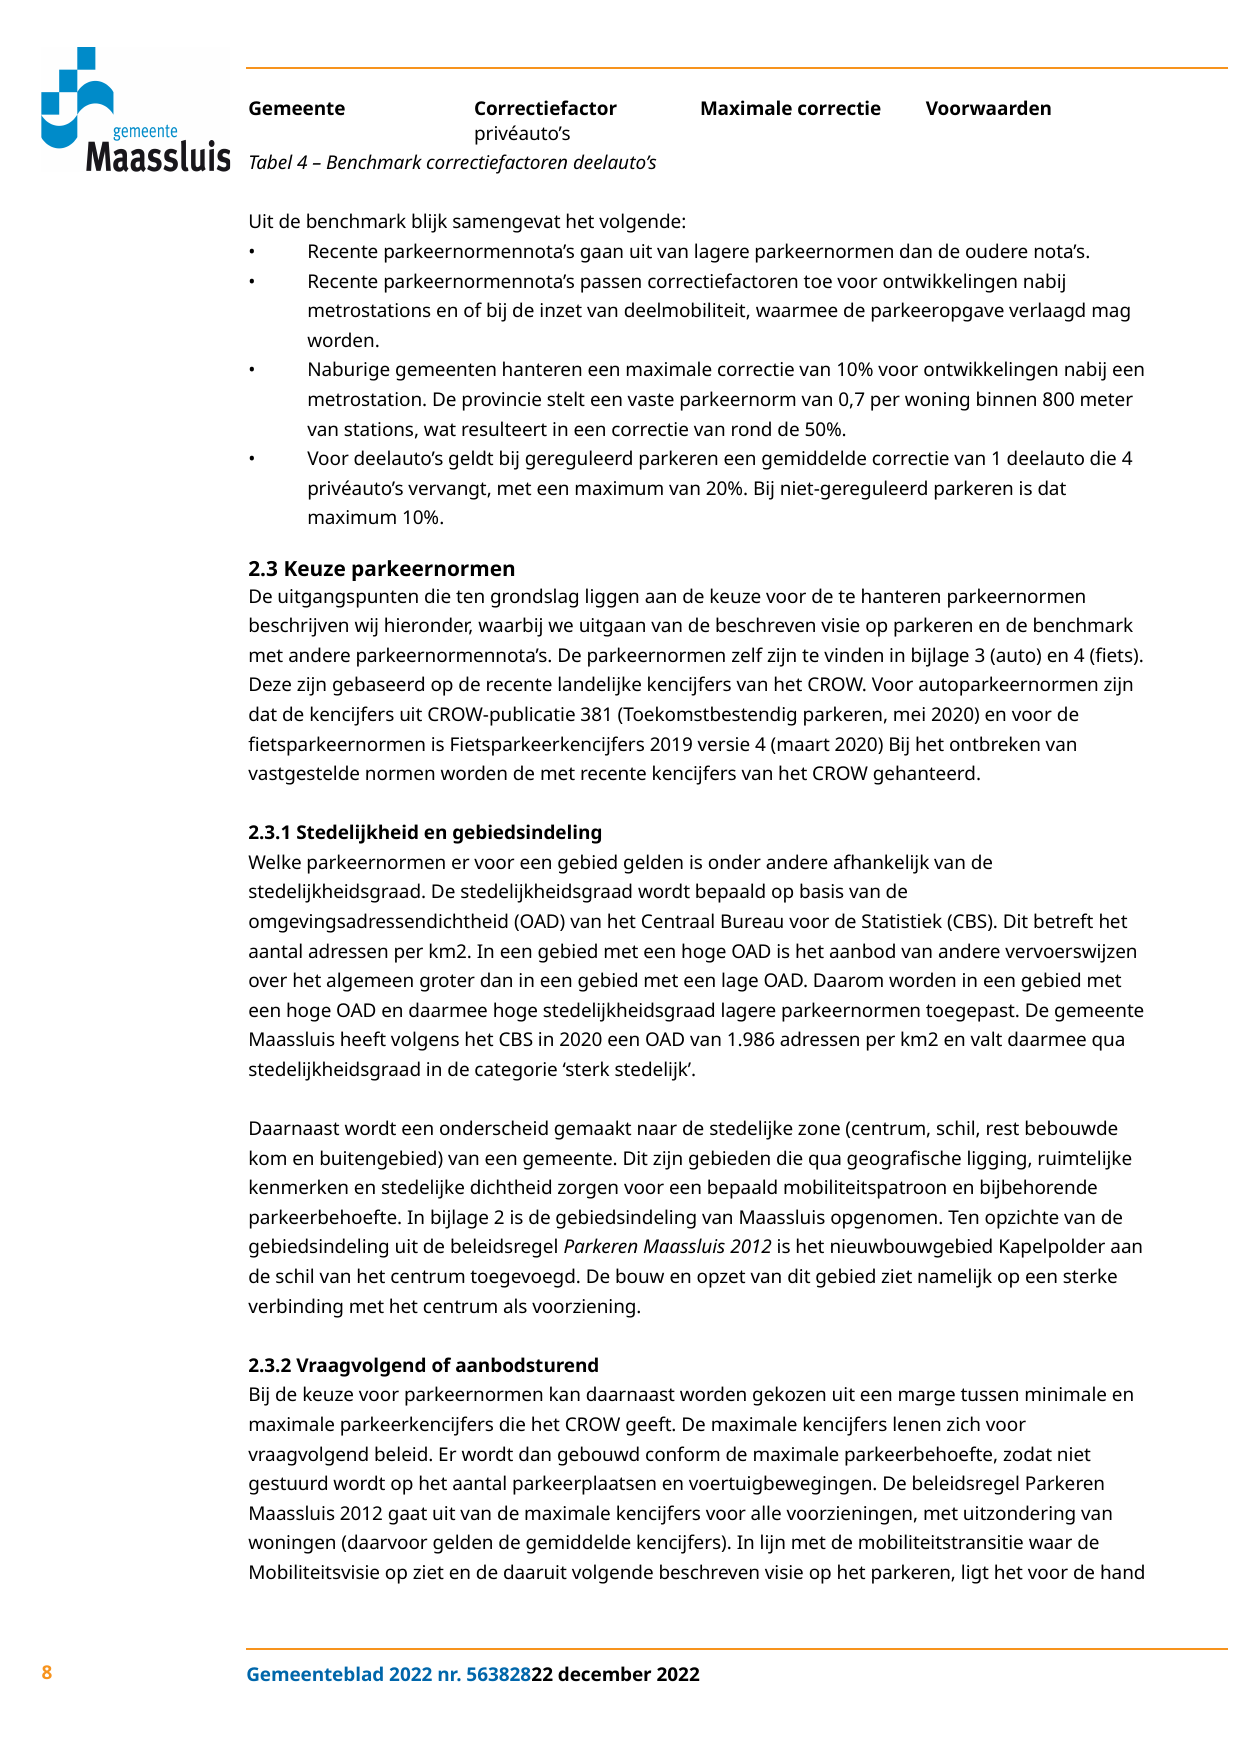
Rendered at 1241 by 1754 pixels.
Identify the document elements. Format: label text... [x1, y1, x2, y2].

text Welke parkeernormen er voor een gebied gelden is onder andere afhankelijk van de stedelijkheidsgraad. De stedelijkheidsgraad wordt bepaald op basis van de omgevingsadressendichtheid (OAD) van het Centraal Bureau voor de Statistiek (CBS). Dit betreft het aantal adressen per km2. In een gebied met een hoge OAD is het aanbod van andere vervoerswijzen over het algemeen groter dan in een gebied met een lage OAD. Daarom worden in een gebied met een hoge OAD en daarmee hoge stedelijkheidsgraad lagere parkeernormen toegepast. De gemeente Maassluis heeft volgens het CBS in 2020 een OAD van 1.986 adressen per km2 en valt daarmee qua stedelijkheidsgraad in de categorie ‘sterk stedelijk’. [248, 849, 1152, 1082]
text Tabel 4 – Benchmark correctiefactoren deelauto’s [248, 149, 1152, 175]
text Bij de keuze voor parkeernormen kan daarnaast worden gekozen uit een marge tussen minimale en maximale parkeerkencijfers die het CROW geeft. De maximale kencijfers lenen zich voor vraagvolgend beleid. Er wordt dan gebouwd conform de maximale parkeerbehoefte, zodat niet gestuurd wordt op het aantal parkeerplaatsen en voertuigbewegingen. De beleidsregel Parkeren Maassluis 2012 gaat uit van de maximale kencijfers voor alle voorzieningen, met uitzondering van woningen (daarvoor gelden de gemiddelde kencijfers). In lijn met de mobiliteitstransitie waar de Mobiliteitsvisie op ziet en de daaruit volgende beschreven visie op het parkeren, ligt het voor de hand [248, 1382, 1152, 1585]
text De uitgangspunten die ten grondslag liggen aan de keuze voor de te hanteren parkeernormen beschrijven wij hieronder, waarbij we uitgaan van de beschreven visie op parkeren en de benchmark met andere parkeernormennota’s. De parkeernormen zelf zijn te vinden in bijlage 3 (auto) en 4 (fiets). Deze zijn gebaseerd op de recente landelijke kencijfers van het CROW. Voor autoparkeernormen zijn dat de kencijfers uit CROW-publicatie 381 (Toekomstbestendig parkeren, mei 2020) en voor de fietsparkeernormen is Fietsparkeerkencijfers 2019 versie 4 (maart 2020) Bij het ontbreken van vastgestelde normen worden de met recente kencijfers van het CROW gehanteerd. [248, 583, 1152, 786]
text 2.3.1 Stedelijkheid en gebiedsindeling [248, 819, 1152, 845]
table_header Correctiefactor [474, 95, 700, 121]
table_header Gemeente [248, 95, 474, 121]
text 2.3 Keuze parkeernormen [248, 554, 1152, 583]
table_header Uit de benchmark blijk samengevat het volgende: Recente parkeernormennota’s gaan uit van lagere parkeernormen dan de oudere nota’s. Recente parkeernormennota’s passen correctiefactoren toe voor ontwikkelingen nabij metrostations en of bij de inzet van deelmobiliteit, waarmee de parkeeropgave verlaagd mag worden. Naburige gemeenten hanteren een maximale correctie van 10% voor ontwikkelingen nabij een metrostation. De provincie stelt een vaste parkeernorm van 0,7 per woning binnen 800 meter van stations, wat resulteert in een correctie van rond de 50%. Voor deelauto’s geldt bij gereguleerd parkeren een gemiddelde correctie van 1 deelauto die 4 privéauto’s vervangt, met een maximum van 20%. Bij niet-gereguleerd parkeren is dat maximum 10%. [248, 209, 1152, 530]
table_cell [926, 121, 1152, 146]
picture [41, 47, 231, 172]
table_header Voorwaarden [926, 95, 1152, 121]
table_cell privéauto’s [474, 121, 700, 146]
text 2.3.2 Vraagvolgend of aanbodsturend [248, 1352, 1152, 1378]
table_cell [700, 121, 926, 146]
table_header Maximale correctie [700, 95, 926, 121]
picture [41, 47, 77, 92]
text Daarnaast wordt een onderscheid gemaakt naar de stedelijke zone (centrum, schil, rest bebouwde kom en buitengebied) van een gemeente. Dit zijn gebieden die qua geografische ligging, ruimtelijke kenmerken en stedelijke dichtheid zorgen voor een bepaald mobiliteitspatroon en bijbehorende parkeerbehoefte. In bijlage 2 is de gebiedsindeling van Maassluis opgenomen. Ten opzichte van de gebiedsindeling uit de beleidsregel Parkeren Maassluis 2012 is het nieuwbouwgebied Kapelpolder aan de schil van het centrum toegevoegd. De bouw en opzet van dit gebied ziet namelijk op een sterke verbinding met het centrum als voorziening. [248, 1115, 1152, 1318]
table_cell [248, 121, 474, 146]
